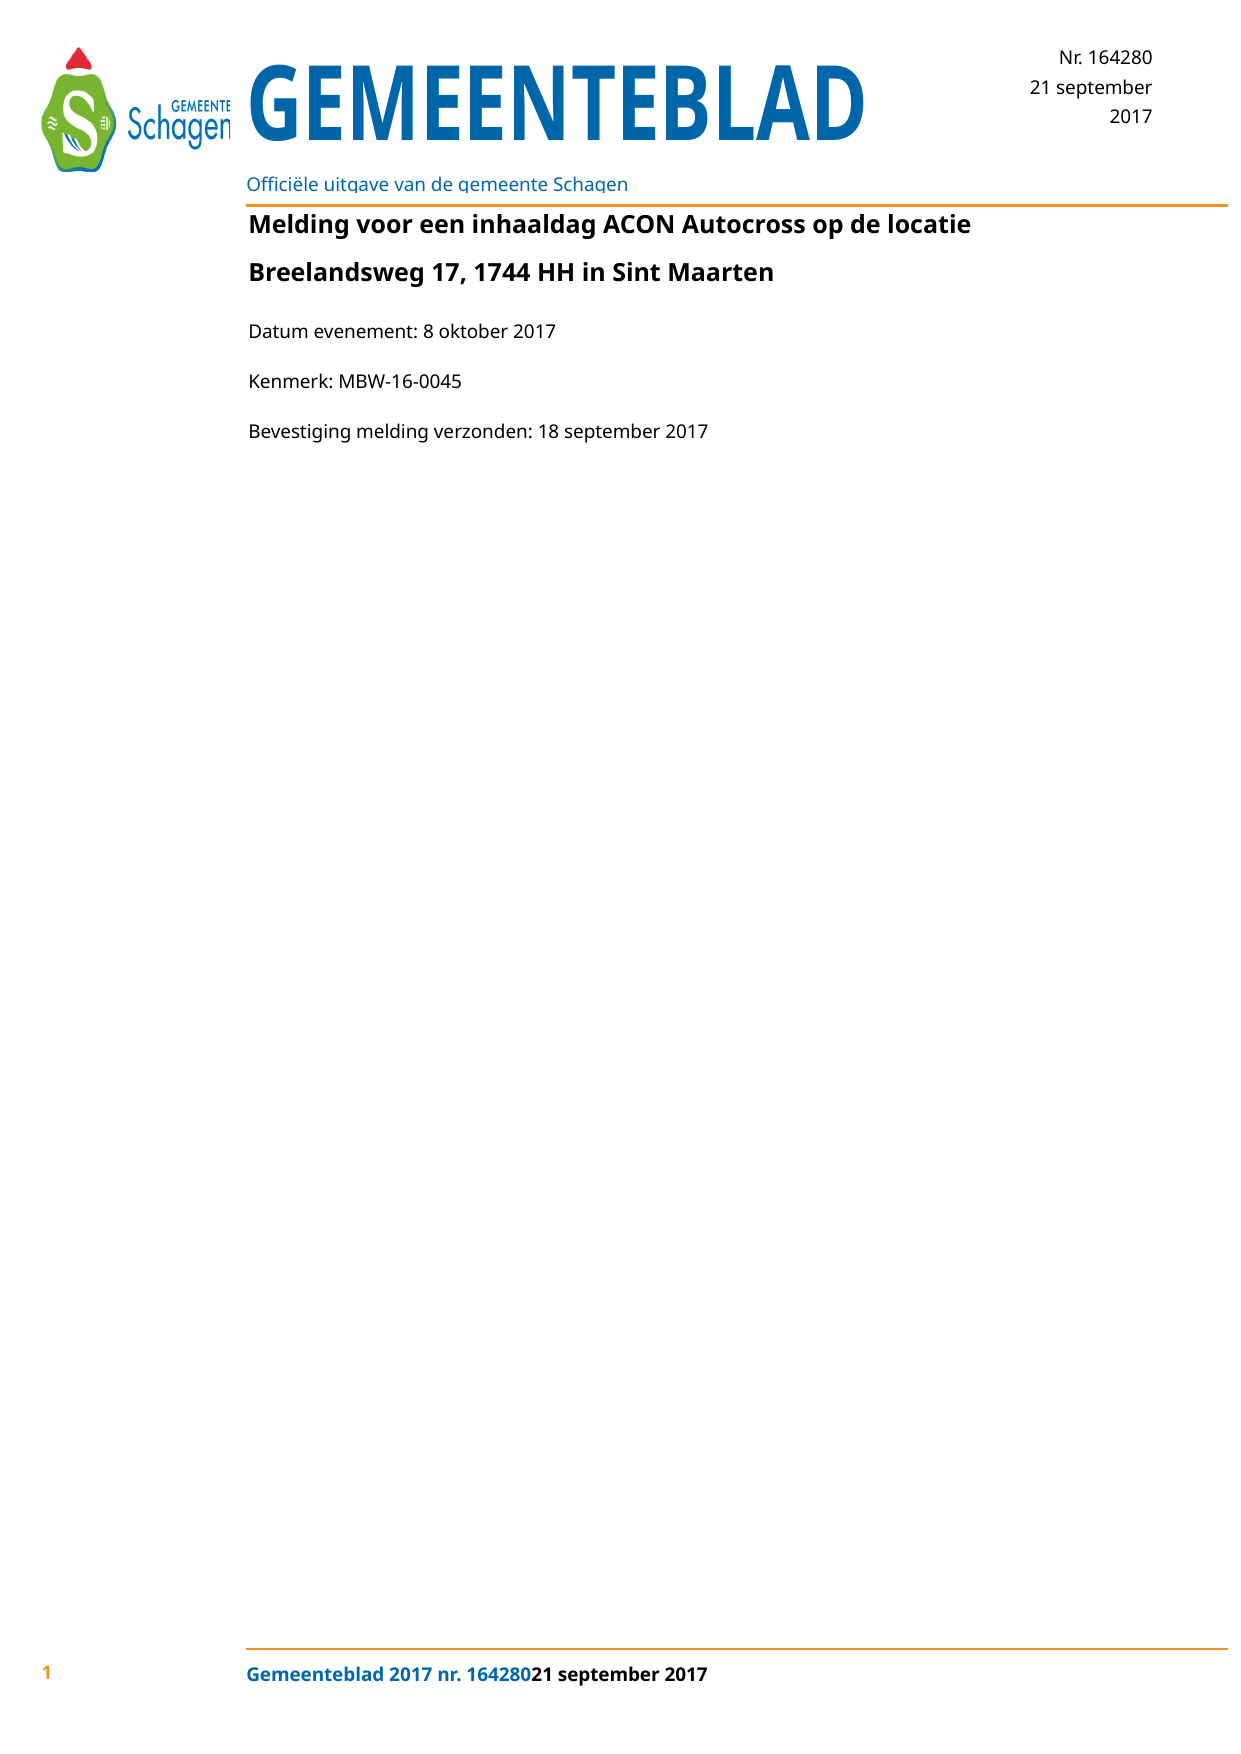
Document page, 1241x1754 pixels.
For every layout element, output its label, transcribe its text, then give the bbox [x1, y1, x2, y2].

text Datum evenement: 8 oktober 2017 [248, 318, 1152, 344]
text Melding voor een inhaaldag ACON Autocross op de locatie Breelandsweg 17, 1744 HH in Sint Maarten [248, 207, 1152, 288]
picture [41, 47, 231, 172]
text Bevestiging melding verzonden: 18 september 2017 [248, 419, 1152, 444]
text Kenmerk: MBW-16-0045 [248, 368, 1152, 394]
